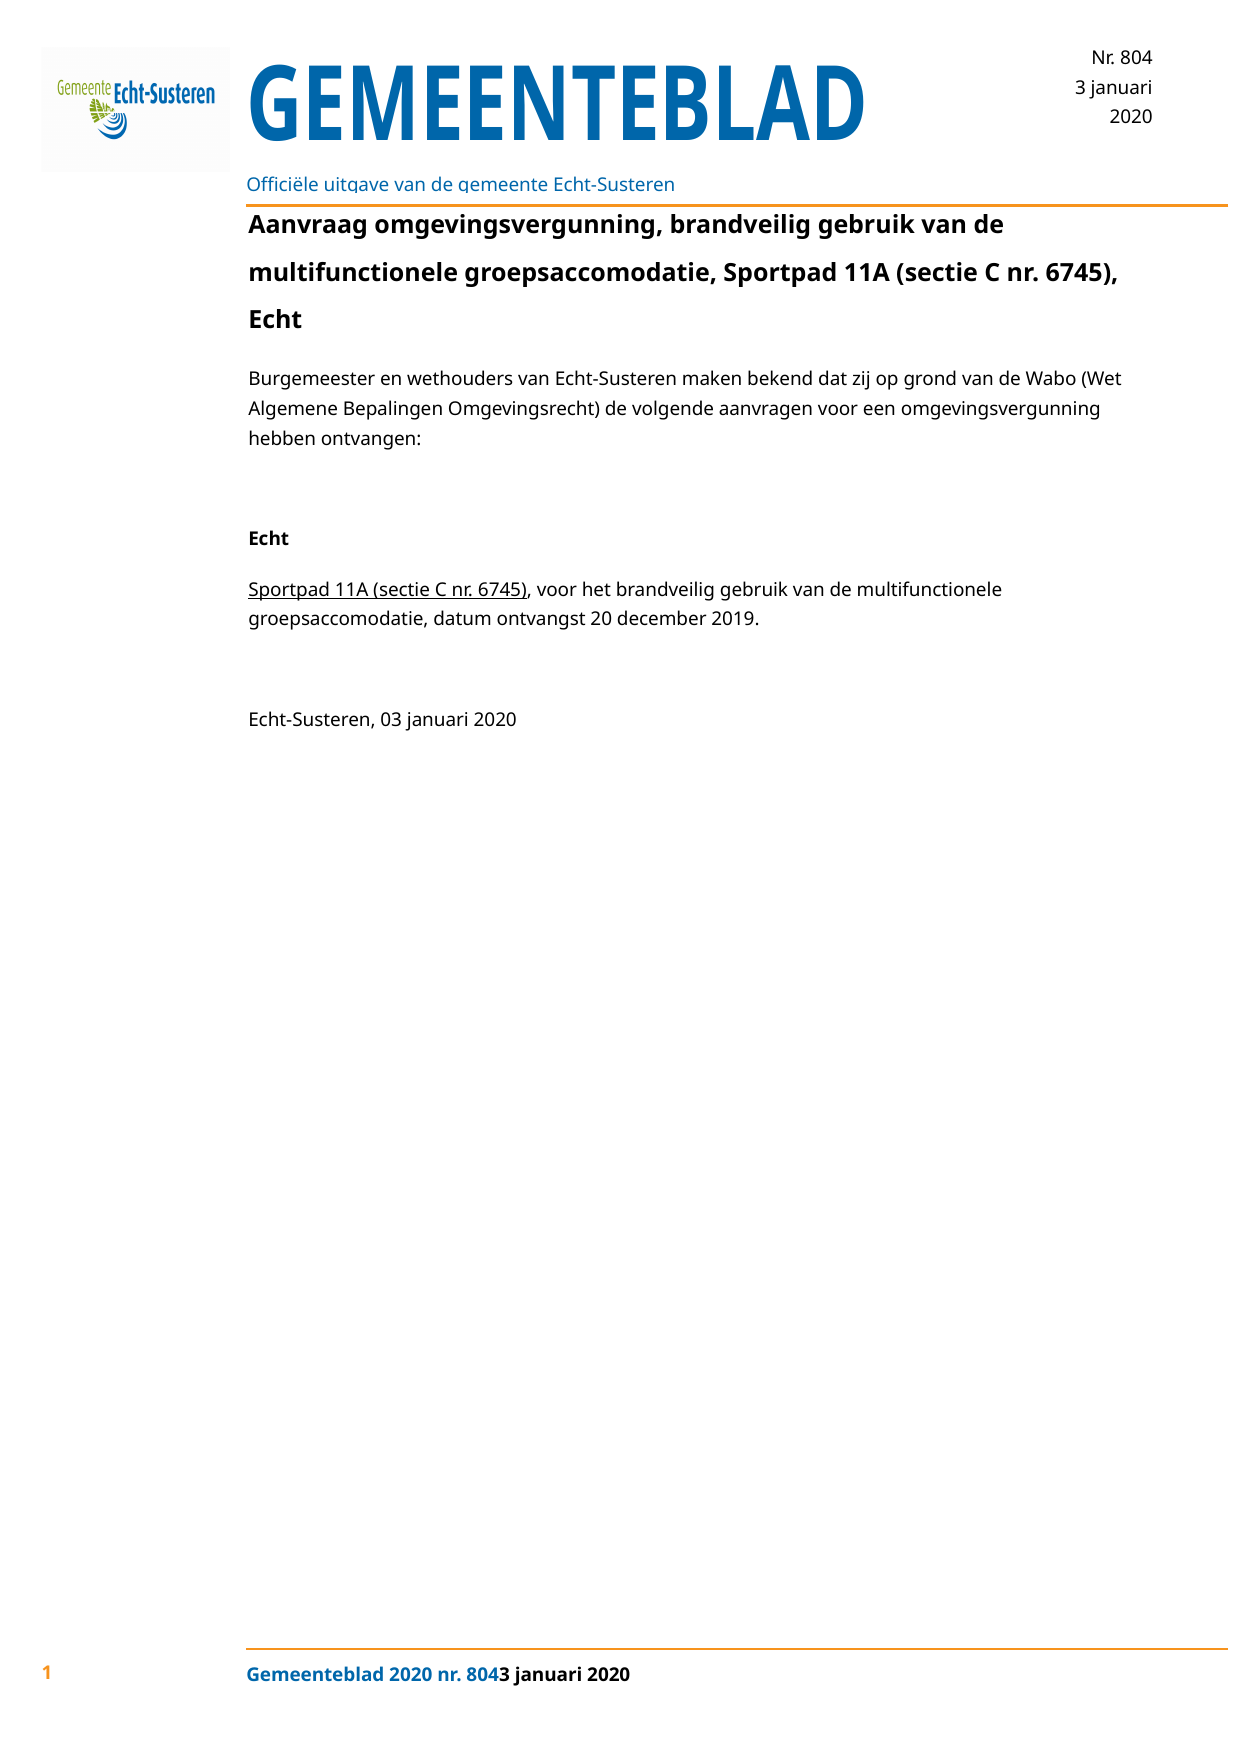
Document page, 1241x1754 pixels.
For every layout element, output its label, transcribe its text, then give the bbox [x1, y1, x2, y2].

text Sportpad 11A (sectie C nr. 6745), voor het brandveilig gebruik van de multifunctionele groepsaccomodatie, datum ontvangst 20 december 2019. [248, 576, 1152, 631]
text Echt [248, 526, 1152, 551]
text Aanvraag omgevingsvergunning, brandveilig gebruik van de multifunctionele groepsaccomodatie, Sportpad 11A (sectie C nr. 6745), Echt [248, 207, 1152, 336]
text Echt-Susteren, 03 januari 2020 [248, 706, 1152, 732]
text Burgemeester en wethouders van Echt-Susteren maken bekend dat zij op grond van de Wabo (Wet Algemene Bepalingen Omgevingsrecht) de volgende aanvragen voor een omgevingsvergunning hebben ontvangen: [248, 366, 1152, 450]
picture [41, 47, 231, 172]
